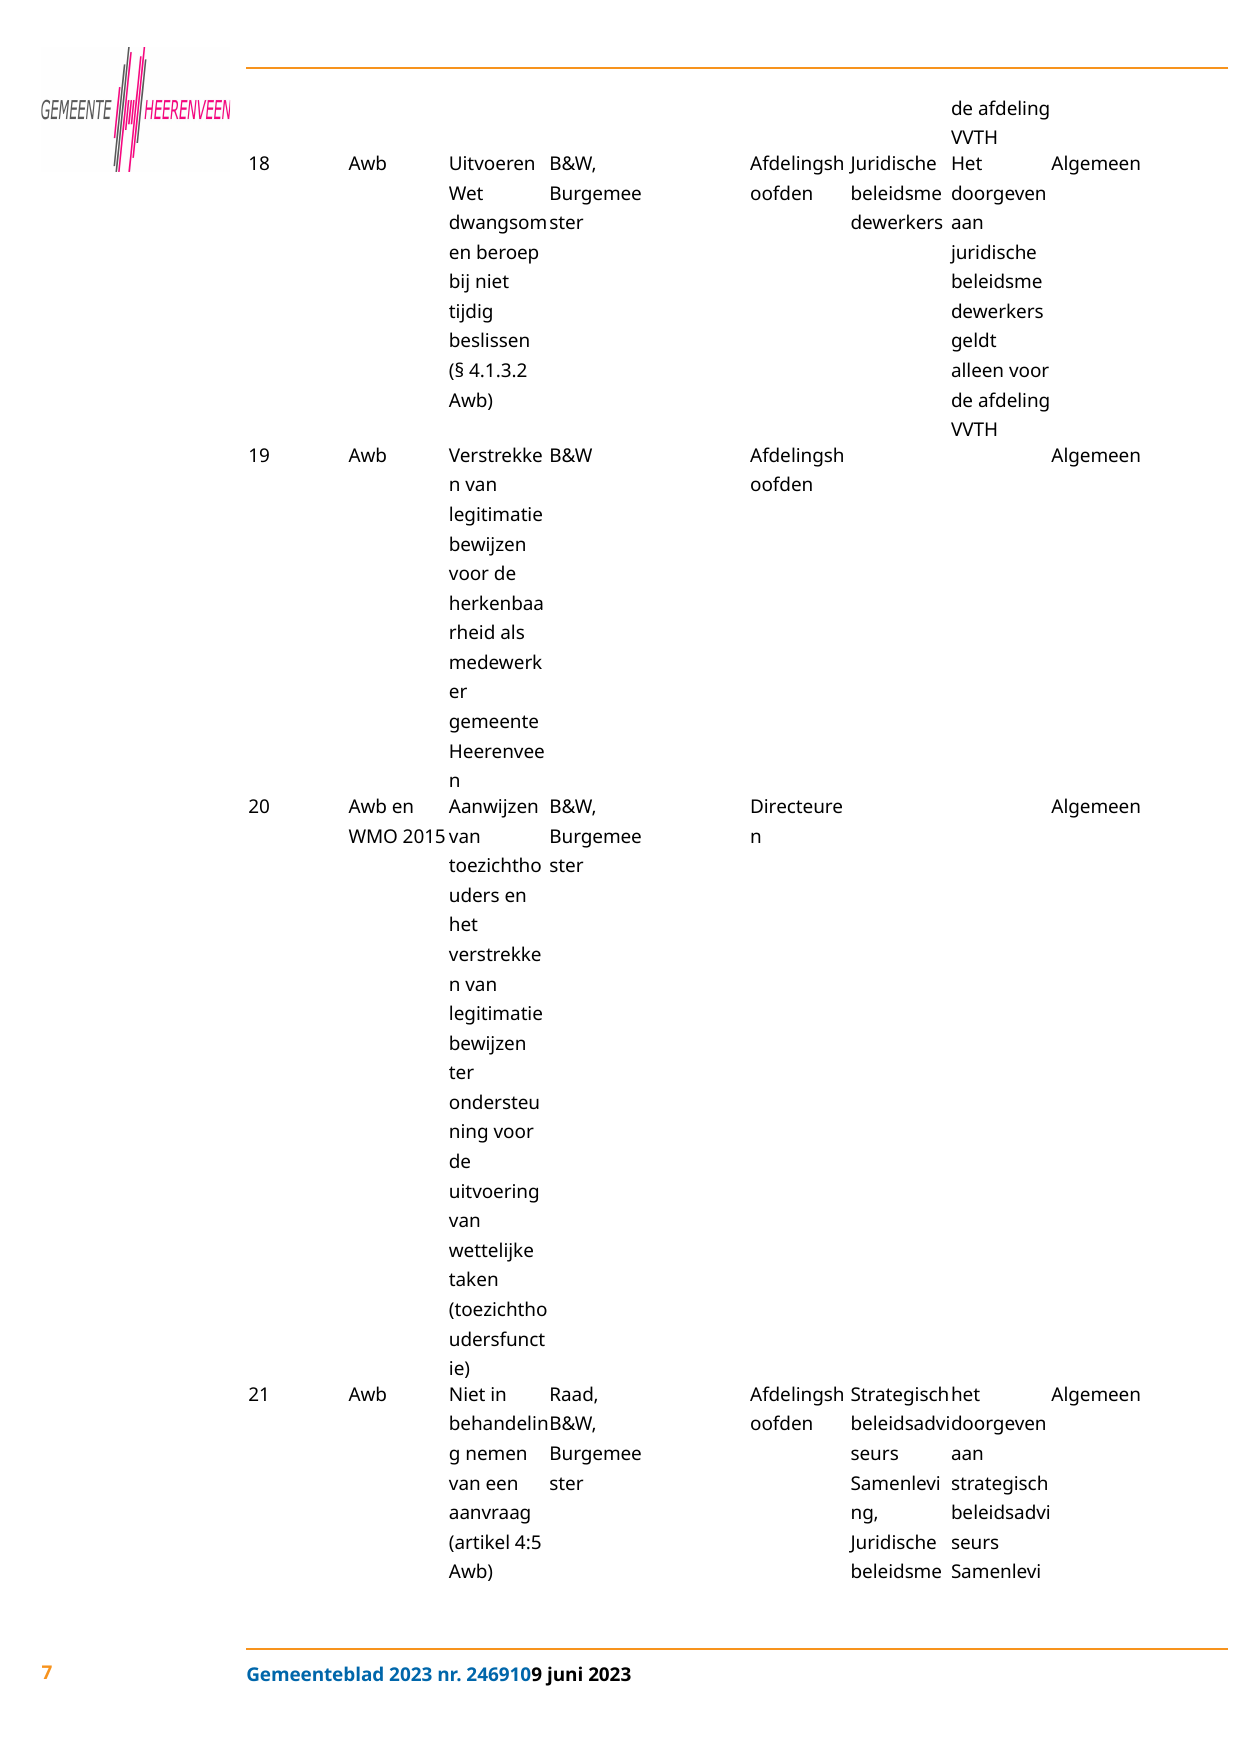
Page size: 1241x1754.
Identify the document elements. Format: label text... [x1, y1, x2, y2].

table_cell Het doorgeven aan juridische beleidsmedewerkers geldt alleen voor de afdeling VVTH [951, 150, 1051, 442]
table_cell [650, 150, 750, 442]
table_cell 19 [248, 442, 348, 793]
table_cell 18 [248, 150, 348, 442]
table_cell [650, 95, 750, 150]
table_cell Awb [348, 442, 449, 793]
table_cell [750, 95, 850, 150]
table_cell [549, 95, 649, 150]
table_cell Uitvoeren Wet dwangsom en beroep bij niet tijdig beslissen (§ 4.1.3.2 Awb) [449, 150, 549, 442]
table_cell Verstrekken van legitimatiebewijzen voor de herkenbaarheid als medewerker gemeente Heerenveen [449, 442, 549, 793]
table_cell Niet in behandeling nemen van een aanvraag (artikel 4:5 Awb) [449, 1381, 549, 1584]
table_cell B&W [549, 442, 649, 793]
table_cell [951, 442, 1051, 793]
table_cell [850, 793, 951, 1381]
table_cell het doorgeven aan strategisch beleidsadviseurs Samenlevi [951, 1381, 1051, 1584]
table_cell [650, 442, 750, 793]
table_cell Awb [348, 1381, 449, 1584]
picture [41, 47, 231, 172]
table_cell [650, 1381, 750, 1584]
table_cell B&W, Burgemeester [549, 793, 649, 1381]
table_cell [850, 442, 951, 793]
table_cell Algemeen [1051, 150, 1152, 442]
table_cell de afdeling VVTH [951, 95, 1051, 150]
table_cell Awb [348, 150, 449, 442]
table_cell Aanwijzen van toezichthouders en het verstrekken van legitimatiebewijzen ter ondersteuning voor de uitvoering van wettelijke taken (toezichthoudersfunctie) [449, 793, 549, 1381]
table_cell Directeuren [750, 793, 850, 1381]
table_cell Raad, B&W, Burgemeester [549, 1381, 649, 1584]
table_cell Afdelingshoofden [750, 150, 850, 442]
table_cell [1051, 95, 1152, 150]
table_cell 21 [248, 1381, 348, 1584]
table_cell [650, 793, 750, 1381]
table_cell Algemeen [1051, 1381, 1152, 1584]
table_cell 20 [248, 793, 348, 1381]
table_cell [449, 95, 549, 150]
table_cell Awb en WMO 2015 [348, 793, 449, 1381]
table_cell [248, 95, 348, 150]
table_cell Afdelingshoofden [750, 1381, 850, 1584]
table_cell Algemeen [1051, 793, 1152, 1381]
table_cell Algemeen [1051, 442, 1152, 793]
table_cell [850, 95, 951, 150]
table_cell [348, 95, 449, 150]
table_cell Afdelingshoofden [750, 442, 850, 793]
table_cell Juridische beleidsmedewerkers [850, 150, 951, 442]
table_cell Strategisch beleidsadviseurs Samenleving, Juridische beleidsme [850, 1381, 951, 1584]
table_cell [951, 793, 1051, 1381]
table_cell B&W, Burgemeester [549, 150, 649, 442]
